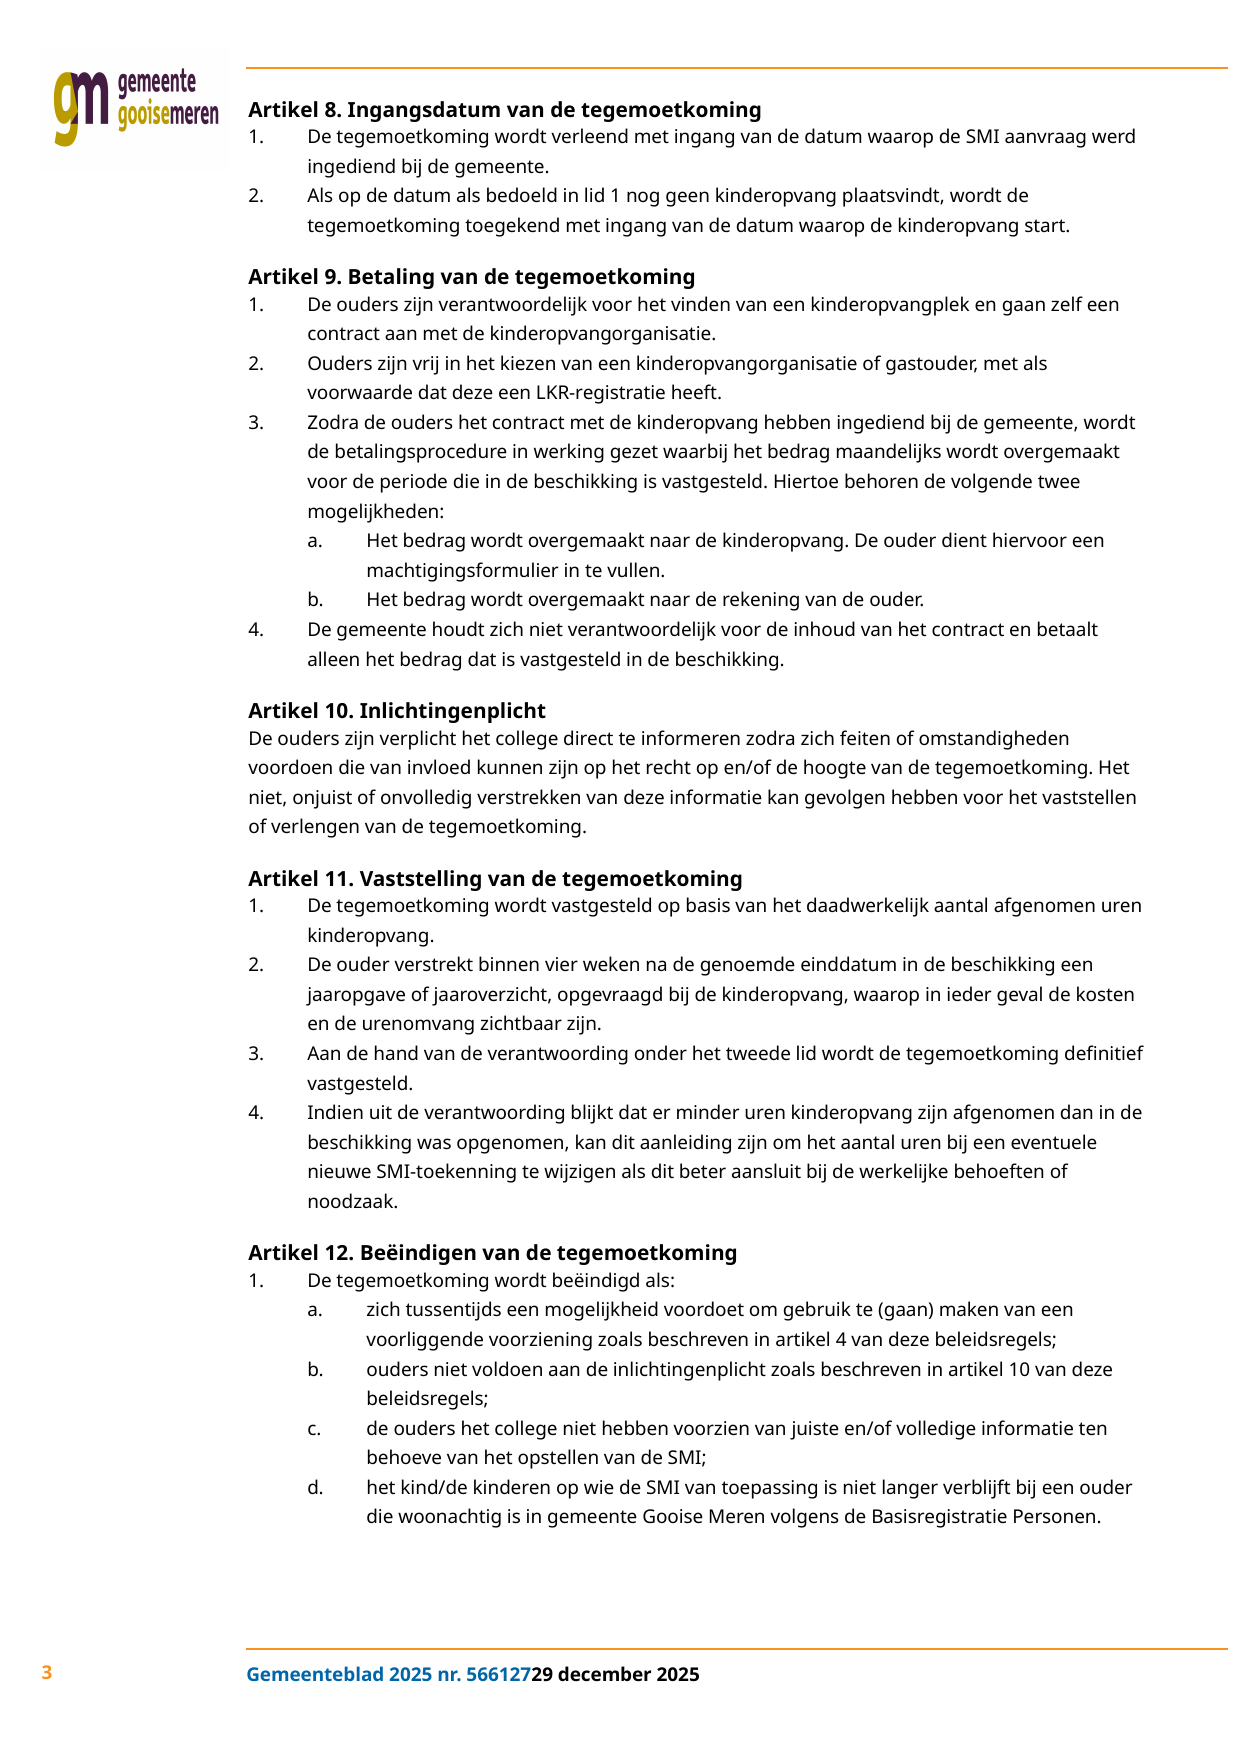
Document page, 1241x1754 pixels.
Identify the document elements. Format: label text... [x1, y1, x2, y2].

list De ouder verstrekt binnen vier weken na de genoemde einddatum in de beschikking een jaaropgave of jaaroverzicht, opgevraagd bij de kinderopvang, waarop in ieder geval de kosten en de urenomvang zichtbaar zijn. [248, 951, 1152, 1036]
text Artikel 8. Ingangsdatum van de tegemoetkoming [248, 95, 1152, 123]
list De tegemoetkoming wordt beëindigd als: [248, 1267, 1152, 1293]
text Artikel 11. Vaststelling van de tegemoetkoming [248, 864, 1152, 892]
list De tegemoetkoming wordt vastgesteld op basis van het daadwerkelijk aantal afgenomen uren kinderopvang. [248, 892, 1152, 948]
picture [41, 47, 231, 172]
list Als op de datum als bedoeld in lid 1 nog geen kinderopvang plaatsvindt, wordt de tegemoetkoming toegekend met ingang van de datum waarop de kinderopvang start. [248, 182, 1152, 238]
list Indien uit de verantwoording blijkt dat er minder uren kinderopvang zijn afgenomen dan in de beschikking was opgenomen, kan dit aanleiding zijn om het aantal uren bij een eventuele nieuwe SMI-toekenning te wijzigen als dit beter aansluit bij de werkelijke behoeften of noodzaak. [248, 1099, 1152, 1214]
list De gemeente houdt zich niet verantwoordelijk voor de inhoud van het contract en betaalt alleen het bedrag dat is vastgesteld in de beschikking. [248, 616, 1152, 672]
list Aan de hand van de verantwoording onder het tweede lid wordt de tegemoetkoming definitief vastgesteld. [248, 1040, 1152, 1096]
list Zodra de ouders het contract met de kinderopvang hebben ingediend bij de gemeente, wordt de betalingsprocedure in werking gezet waarbij het bedrag maandelijks wordt overgemaakt voor de periode die in de beschikking is vastgesteld. Hiertoe behoren de volgende twee mogelijkheden: [248, 409, 1152, 524]
list De ouders zijn verantwoordelijk voor het vinden van een kinderopvangplek en gaan zelf een contract aan met de kinderopvangorganisatie. [248, 291, 1152, 346]
list zich tussentijds een mogelijkheid voordoet om gebruik te (gaan) maken van een voorliggende voorziening zoals beschreven in artikel 4 van deze beleidsregels; [307, 1297, 1152, 1352]
list Het bedrag wordt overgemaakt naar de rekening van de ouder. [307, 587, 1152, 612]
text Artikel 12. Beëindigen van de tegemoetkoming [248, 1238, 1152, 1267]
list het kind/de kinderen op wie de SMI van toepassing is niet langer verblijft bij een ouder die woonachtig is in gemeente Gooise Meren volgens de Basisregistratie Personen. [307, 1474, 1152, 1529]
list de ouders het college niet hebben voorzien van juiste en/of volledige informatie ten behoeve van het opstellen van de SMI; [307, 1415, 1152, 1470]
text Artikel 9. Betaling van de tegemoetkoming [248, 262, 1152, 291]
list ouders niet voldoen aan de inlichtingenplicht zoals beschreven in artikel 10 van deze beleidsregels; [307, 1356, 1152, 1411]
text Artikel 10. Inlichtingenplicht [248, 696, 1152, 725]
text De ouders zijn verplicht het college direct te informeren zodra zich feiten of omstandigheden voordoen die van invloed kunnen zijn op het recht op en/of de hoogte van de tegemoetkoming. Het niet, onjuist of onvolledig verstrekken van deze informatie kan gevolgen hebben voor het vaststellen of verlengen van de tegemoetkoming. [248, 725, 1152, 839]
list Ouders zijn vrij in het kiezen van een kinderopvangorganisatie of gastouder, met als voorwaarde dat deze een LKR-registratie heeft. [248, 350, 1152, 405]
list De tegemoetkoming wordt verleend met ingang van de datum waarop de SMI aanvraag werd ingediend bij de gemeente. [248, 123, 1152, 178]
list Het bedrag wordt overgemaakt naar de kinderopvang. De ouder dient hiervoor een machtigingsformulier in te vullen. [307, 527, 1152, 583]
